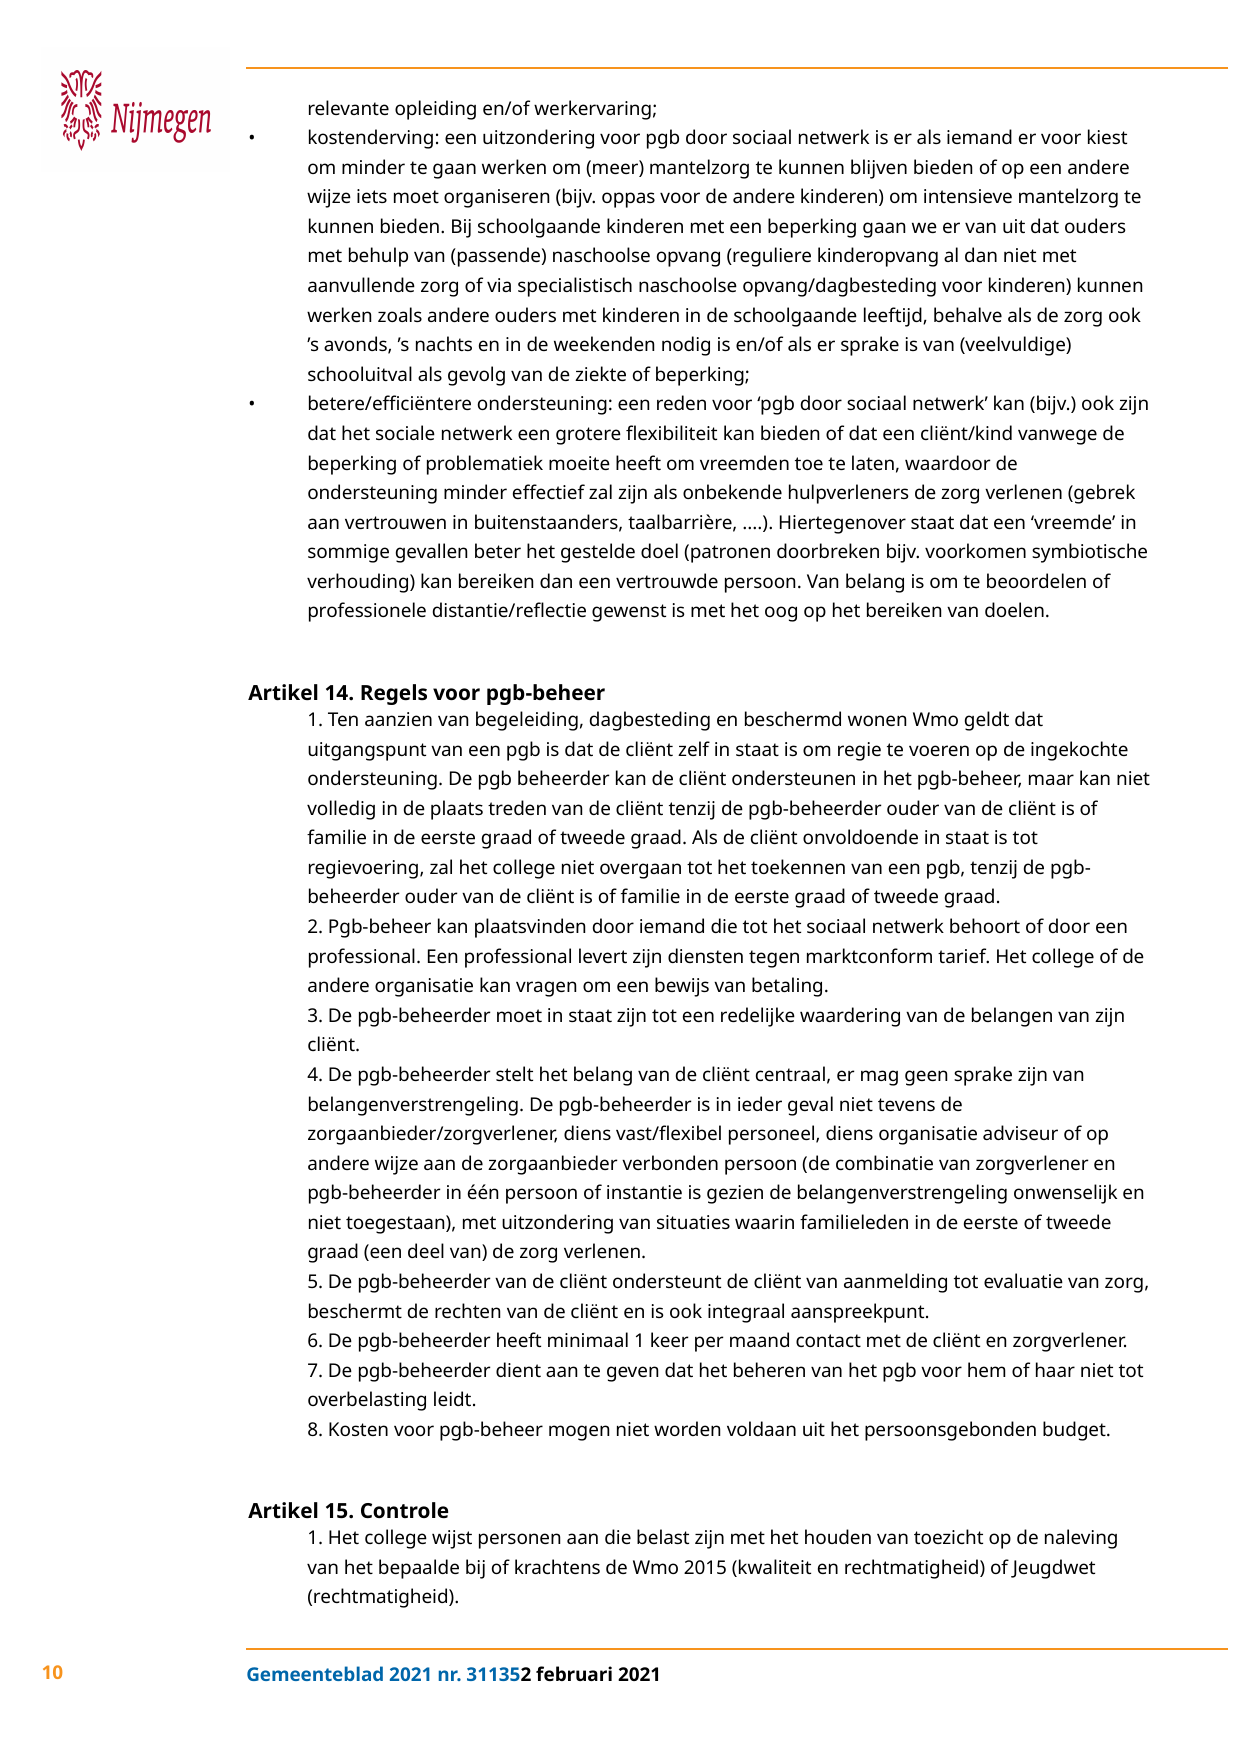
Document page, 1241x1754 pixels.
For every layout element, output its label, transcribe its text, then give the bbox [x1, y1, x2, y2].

list 2. Pgb-beheer kan plaatsvinden door iemand die tot het sociaal netwerk behoort of door een professional. Een professional levert zijn diensten tegen marktconform tarief. Het college of de andere organisatie kan vragen om een bewijs van betaling. [248, 913, 1152, 998]
list 1. Het college wijst personen aan die belast zijn met het houden van toezicht op de naleving van het bepaalde bij of krachtens de Wmo 2015 (kwaliteit en rechtmatigheid) of Jeugdwet (rechtmatigheid). [248, 1524, 1152, 1609]
list 5. De pgb-beheerder van de cliënt ondersteunt de cliënt van aanmelding tot evaluatie van zorg, beschermt de rechten van de cliënt en is ook integraal aanspreekpunt. [248, 1268, 1152, 1323]
list betere/efficiëntere ondersteuning: een reden voor ‘pgb door sociaal netwerk’ kan (bijv.) ook zijn dat het sociale netwerk een grotere flexibiliteit kan bieden of dat een cliënt/kind vanwege de beperking of problematiek moeite heeft om vreemden toe te laten, waardoor de ondersteuning minder effectief zal zijn als onbekende hulpverleners de zorg verlenen (gebrek aan vertrouwen in buitenstaanders, taalbarrière, ....). Hiertegenover staat dat een ‘vreemde’ in sommige gevallen beter het gestelde doel (patronen doorbreken bijv. voorkomen symbiotische verhouding) kan bereiken dan een vertrouwde persoon. Van belang is om te beoordelen of professionele distantie/reflectie gewenst is met het oog op het bereiken van doelen. [248, 391, 1152, 623]
list kostenderving: een uitzondering voor pgb door sociaal netwerk is er als iemand er voor kiest om minder te gaan werken om (meer) mantelzorg te kunnen blijven bieden of op een andere wijze iets moet organiseren (bijv. oppas voor de andere kinderen) om intensieve mantelzorg te kunnen bieden. Bij schoolgaande kinderen met een beperking gaan we er van uit dat ouders met behulp van (passende) naschoolse opvang (reguliere kinderopvang al dan niet met aanvullende zorg of via specialistisch naschoolse opvang/dagbesteding voor kinderen) kunnen werken zoals andere ouders met kinderen in de schoolgaande leeftijd, behalve als de zorg ook ’s avonds, ’s nachts en in de weekenden nodig is en/of als er sprake is van (veelvuldige) schooluitval als gevolg van de ziekte of beperking; [248, 124, 1152, 387]
list 6. De pgb-beheerder heeft minimaal 1 keer per maand contact met de cliënt en zorgverlener. [248, 1327, 1152, 1353]
text Artikel 14. Regels voor pgb-beheer [248, 678, 1152, 706]
list 8. Kosten voor pgb-beheer mogen niet worden voldaan uit het persoonsgebonden budget. [248, 1416, 1152, 1442]
picture [41, 47, 231, 172]
list 1. Ten aanzien van begeleiding, dagbesteding en beschermd wonen Wmo geldt dat uitgangspunt van een pgb is dat de cliënt zelf in staat is om regie te voeren op de ingekochte ondersteuning. De pgb beheerder kan de cliënt ondersteunen in het pgb-beheer, maar kan niet volledig in de plaats treden van de cliënt tenzij de pgb-beheerder ouder van de cliënt is of familie in de eerste graad of tweede graad. Als de cliënt onvoldoende in staat is tot regievoering, zal het college niet overgaan tot het toekennen van een pgb, tenzij de pgb-beheerder ouder van de cliënt is of familie in de eerste graad of tweede graad. [248, 706, 1152, 909]
list 4. De pgb-beheerder stelt het belang van de cliënt centraal, er mag geen sprake zijn van belangenverstrengeling. De pgb-beheerder is in ieder geval niet tevens de zorgaanbieder/zorgverlener, diens vast/flexibel personeel, diens organisatie adviseur of op andere wijze aan de zorgaanbieder verbonden persoon (de combinatie van zorgverlener en pgb-beheerder in één persoon of instantie is gezien de belangenverstrengeling onwenselijk en niet toegestaan), met uitzondering van situaties waarin familieleden in de eerste of tweede graad (een deel van) de zorg verlenen. [248, 1061, 1152, 1264]
text Artikel 15. Controle [248, 1496, 1152, 1524]
list 3. De pgb-beheerder moet in staat zijn tot een redelijke waardering van de belangen van zijn cliënt. [248, 1002, 1152, 1057]
list relevante opleiding en/of werkervaring; [248, 95, 1152, 121]
list 7. De pgb-beheerder dient aan te geven dat het beheren van het pgb voor hem of haar niet tot overbelasting leidt. [248, 1357, 1152, 1412]
